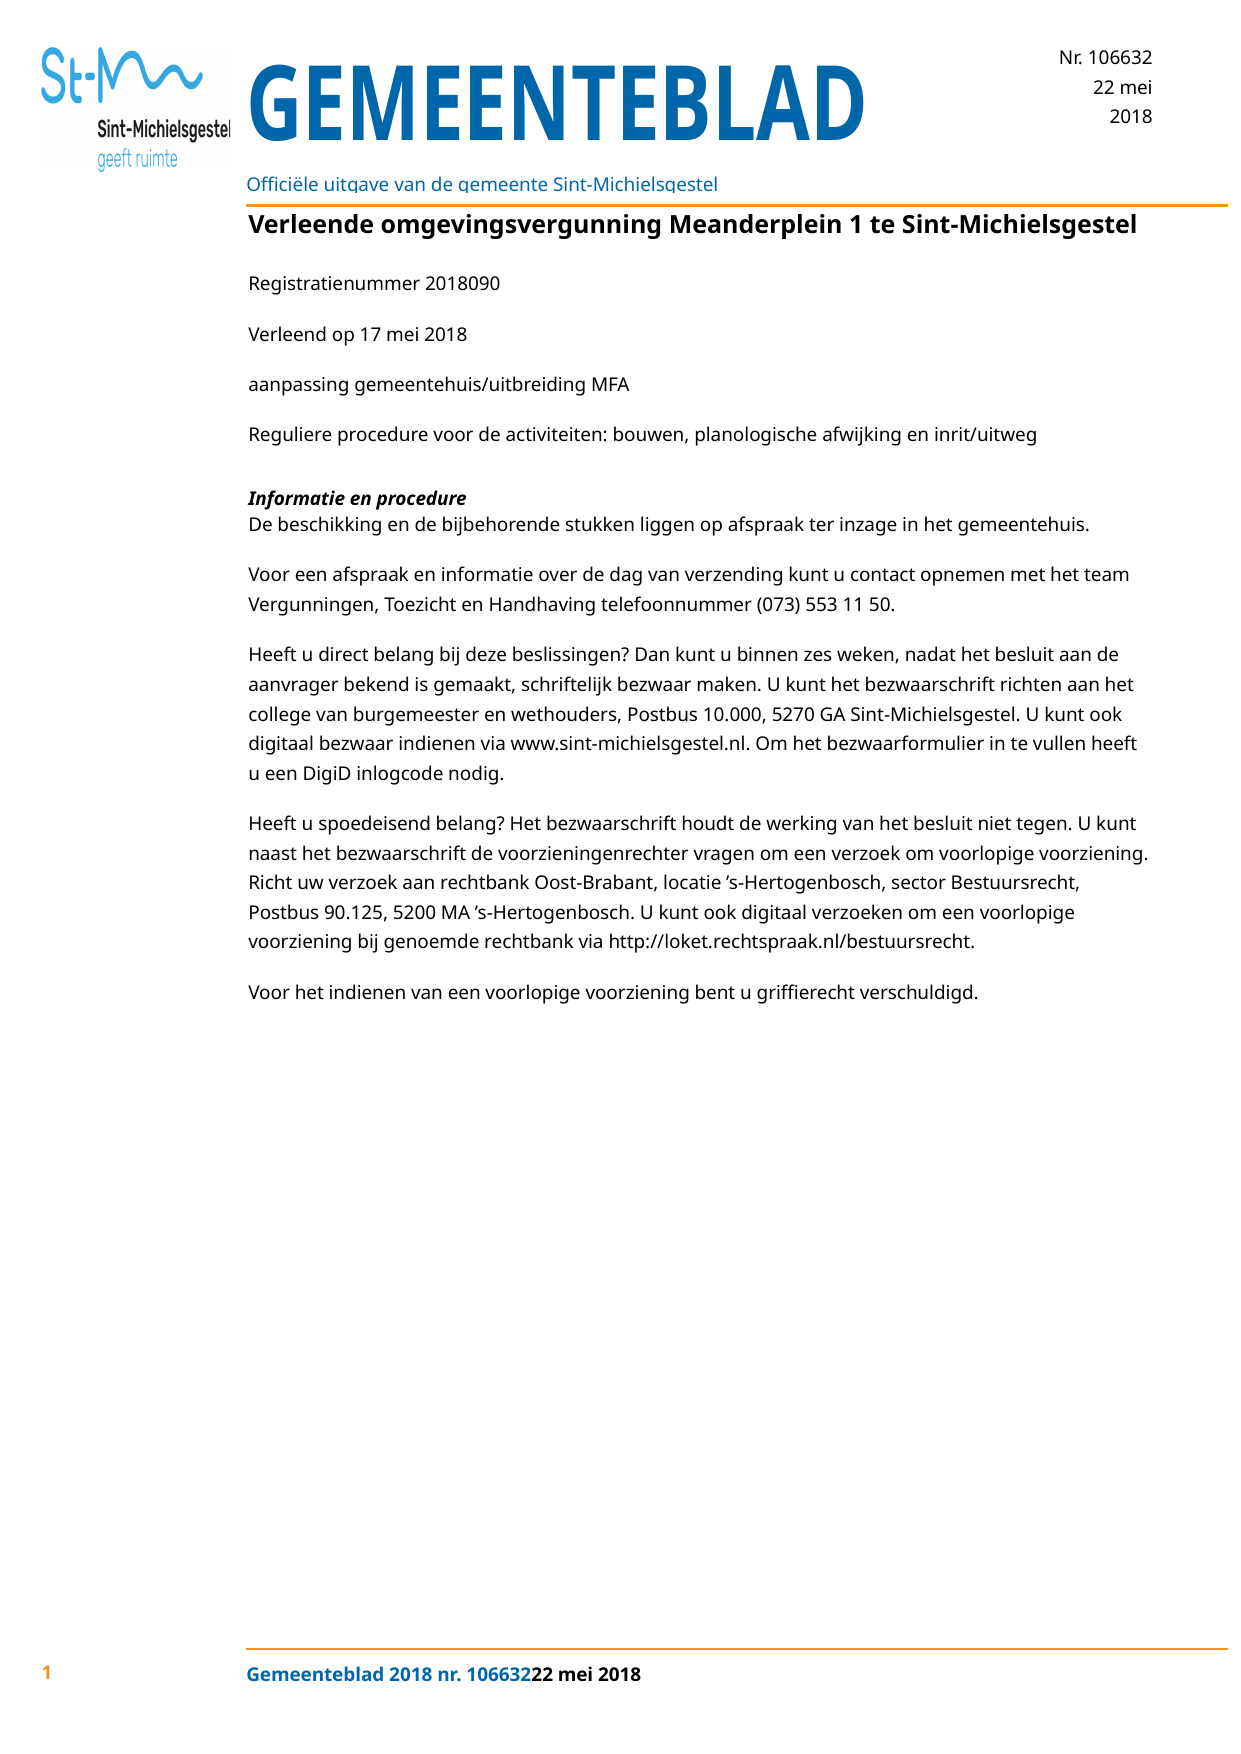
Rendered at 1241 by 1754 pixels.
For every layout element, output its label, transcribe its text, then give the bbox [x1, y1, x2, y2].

text Voor een afspraak en informatie over de dag van verzending kunt u contact opnemen met het team Vergunningen, Toezicht en Handhaving telefoonnummer (073) 553 11 50. [248, 562, 1152, 617]
text Verleend op 17 mei 2018 [248, 321, 1152, 346]
text Registratienummer 2018090 [248, 270, 1152, 296]
text Heeft u direct belang bij deze beslissingen? Dan kunt u binnen zes weken, nadat het besluit aan de aanvrager bekend is gemaakt, schriftelijk bezwaar maken. U kunt het bezwaarschrift richten aan het college van burgemeester en wethouders, Postbus 10.000, 5270 GA Sint-Michielsgestel. U kunt ook digitaal bezwaar indienen via www.sint-michielsgestel.nl. Om het bezwaarformulier in te vullen heeft u een DigiD inlogcode nodig. [248, 642, 1152, 786]
picture [41, 47, 231, 172]
text De beschikking en de bijbehorende stukken liggen op afspraak ter inzage in het gemeentehuis. [248, 511, 1152, 537]
text Verleende omgevingsvergunning Meanderplein 1 te Sint-Michielsgestel [248, 207, 1152, 241]
text Voor het indienen van een voorlopige voorziening bent u griffierecht verschuldigd. [248, 979, 1152, 1005]
text Informatie en procedure [248, 486, 1152, 511]
text aanpassing gemeentehuis/uitbreiding MFA [248, 371, 1152, 397]
text Heeft u spoedeisend belang? Het bezwaarschrift houdt de werking van het besluit niet tegen. U kunt naast het bezwaarschrift de voorzieningenrechter vragen om een verzoek om voorlopige voorziening. Richt uw verzoek aan rechtbank Oost-Brabant, locatie ’s-Hertogenbosch, sector Bestuursrecht, Postbus 90.125, 5200 MA ’s-Hertogenbosch. U kunt ook digitaal verzoeken om een voorlopige voorziening bij genoemde rechtbank via http://loket.rechtspraak.nl/bestuursrecht. [248, 810, 1152, 954]
text Reguliere procedure voor de activiteiten: bouwen, planologische afwijking en inrit/uitweg [248, 422, 1152, 447]
